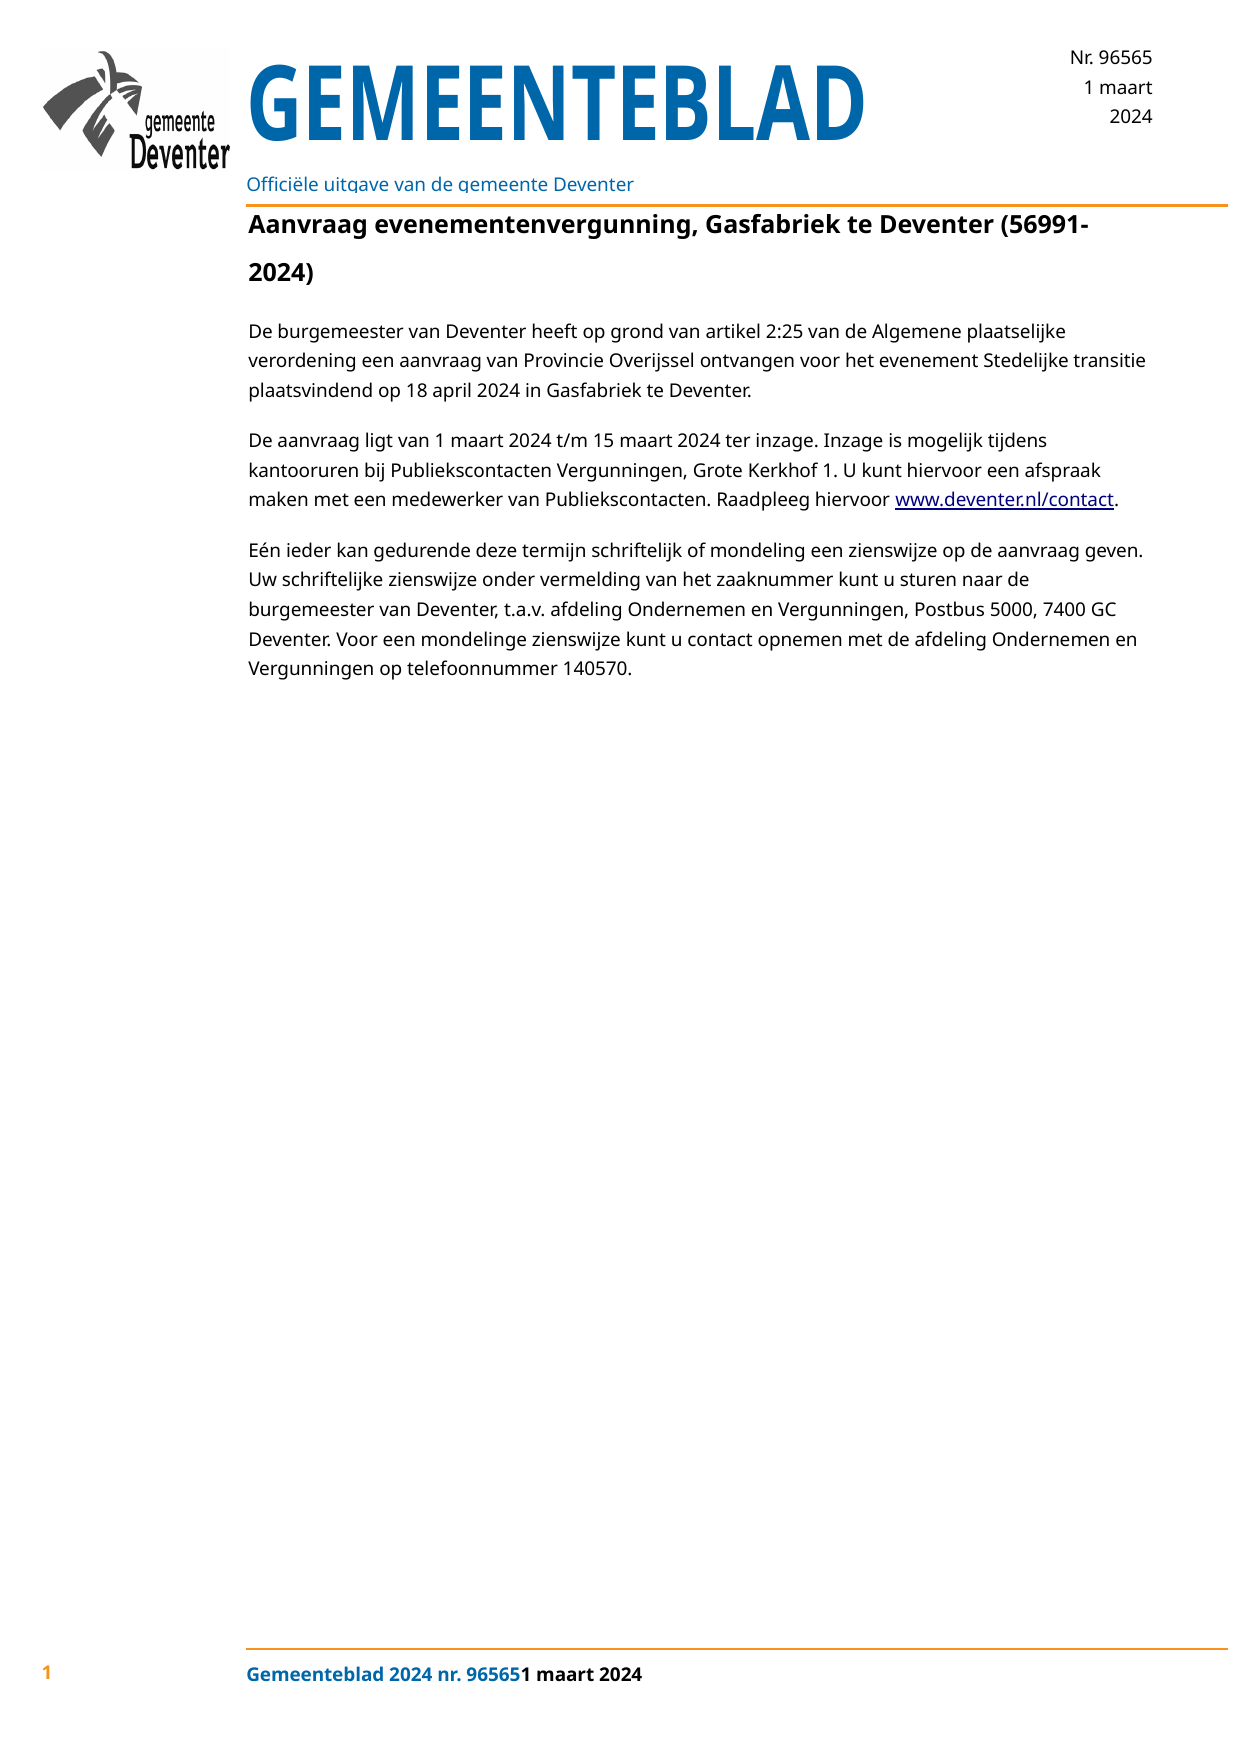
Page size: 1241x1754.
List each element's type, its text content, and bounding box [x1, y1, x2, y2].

picture [41, 47, 231, 172]
text De burgemeester van Deventer heeft op grond van artikel 2:25 van de Algemene plaatselijke verordening een aanvraag van Provincie Overijssel ontvangen voor het evenement Stedelijke transitie plaatsvindend op 18 april 2024 in Gasfabriek te Deventer. [248, 318, 1152, 403]
text Eén ieder kan gedurende deze termijn schriftelijk of mondeling een zienswijze op de aanvraag geven. Uw schriftelijke zienswijze onder vermelding van het zaaknummer kunt u sturen naar de burgemeester van Deventer, t.a.v. afdeling Ondernemen en Vergunningen, Postbus 5000, 7400 GC Deventer. Voor een mondelinge zienswijze kunt u contact opnemen met de afdeling Ondernemen en Vergunningen op telefoonnummer 140570. [248, 537, 1152, 681]
text Aanvraag evenementenvergunning, Gasfabriek te Deventer (56991-2024) [248, 207, 1152, 288]
text De aanvraag ligt van 1 maart 2024 t/m 15 maart 2024 ter inzage. Inzage is mogelijk tijdens kantooruren bij Publiekscontacten Vergunningen, Grote Kerkhof 1. U kunt hiervoor een afspraak maken met een medewerker van Publiekscontacten. Raadpleeg hiervoor www.deventer.nl/contact. [248, 427, 1152, 512]
